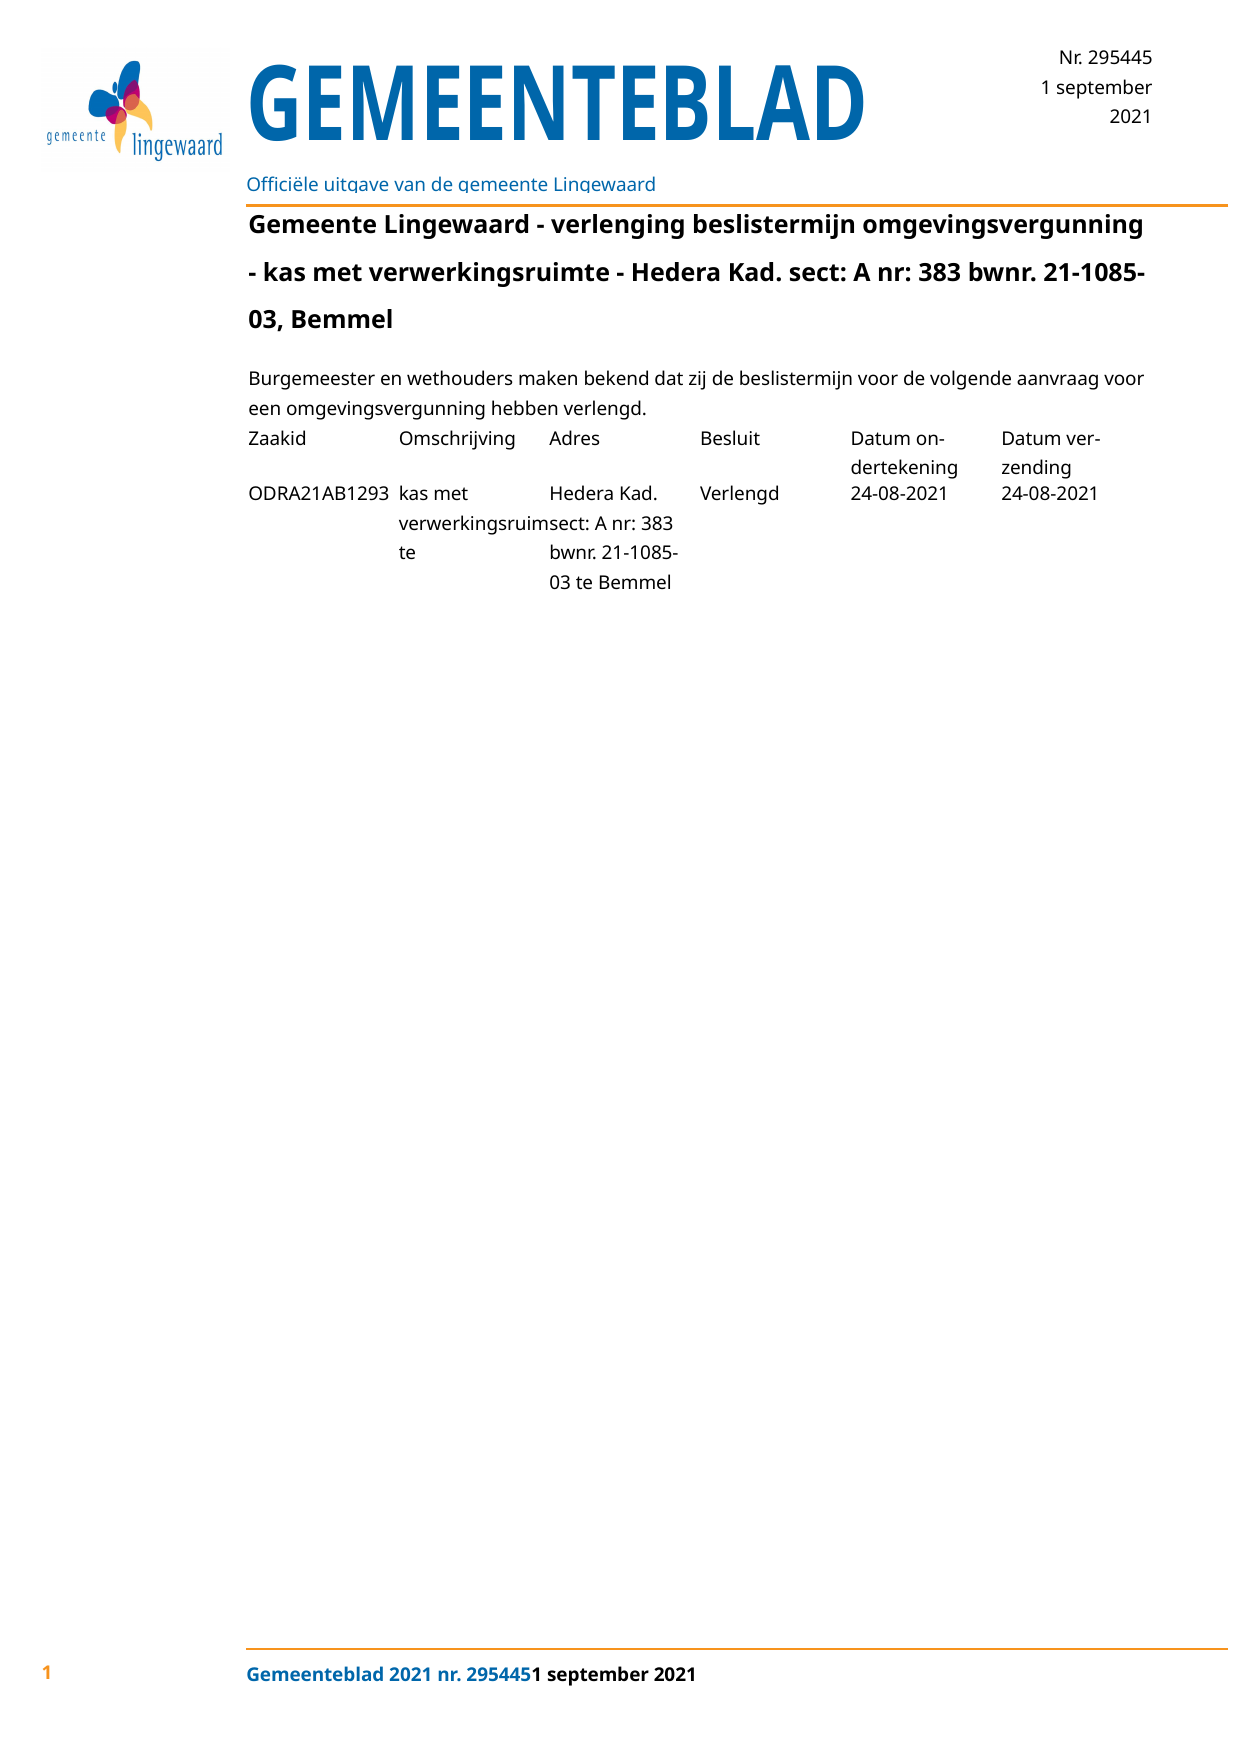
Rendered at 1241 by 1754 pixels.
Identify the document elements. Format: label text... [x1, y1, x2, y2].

table_header Adres [549, 425, 700, 480]
table_header Besluit [700, 425, 850, 480]
table_header Datum ver-zending [1001, 425, 1152, 480]
table_cell kas met verwerkingsruimte [399, 480, 549, 594]
table_cell Verlengd [700, 480, 850, 594]
table_header Omschrijving [399, 425, 549, 480]
table_cell 24-08-2021 [850, 480, 1001, 594]
table_cell Hedera Kad. sect: A nr: 383 bwnr. 21-1085-03 te Bemmel [549, 480, 700, 594]
table_cell 24-08-2021 [1001, 480, 1152, 594]
table_cell ODRA21AB1293 [248, 480, 398, 594]
table_header Zaakid [248, 425, 398, 480]
picture [41, 47, 231, 172]
text Gemeente Lingewaard - verlenging beslistermijn omgevingsvergunning - kas met verwerkingsruimte - Hedera Kad. sect: A nr: 383 bwnr. 21-1085-03, Bemmel [248, 207, 1152, 336]
table_header Datum on-dertekening [850, 425, 1001, 480]
text Burgemeester en wethouders maken bekend dat zij de beslistermijn voor de volgende aanvraag voor een omgevingsvergunning hebben verlengd. [248, 366, 1152, 421]
